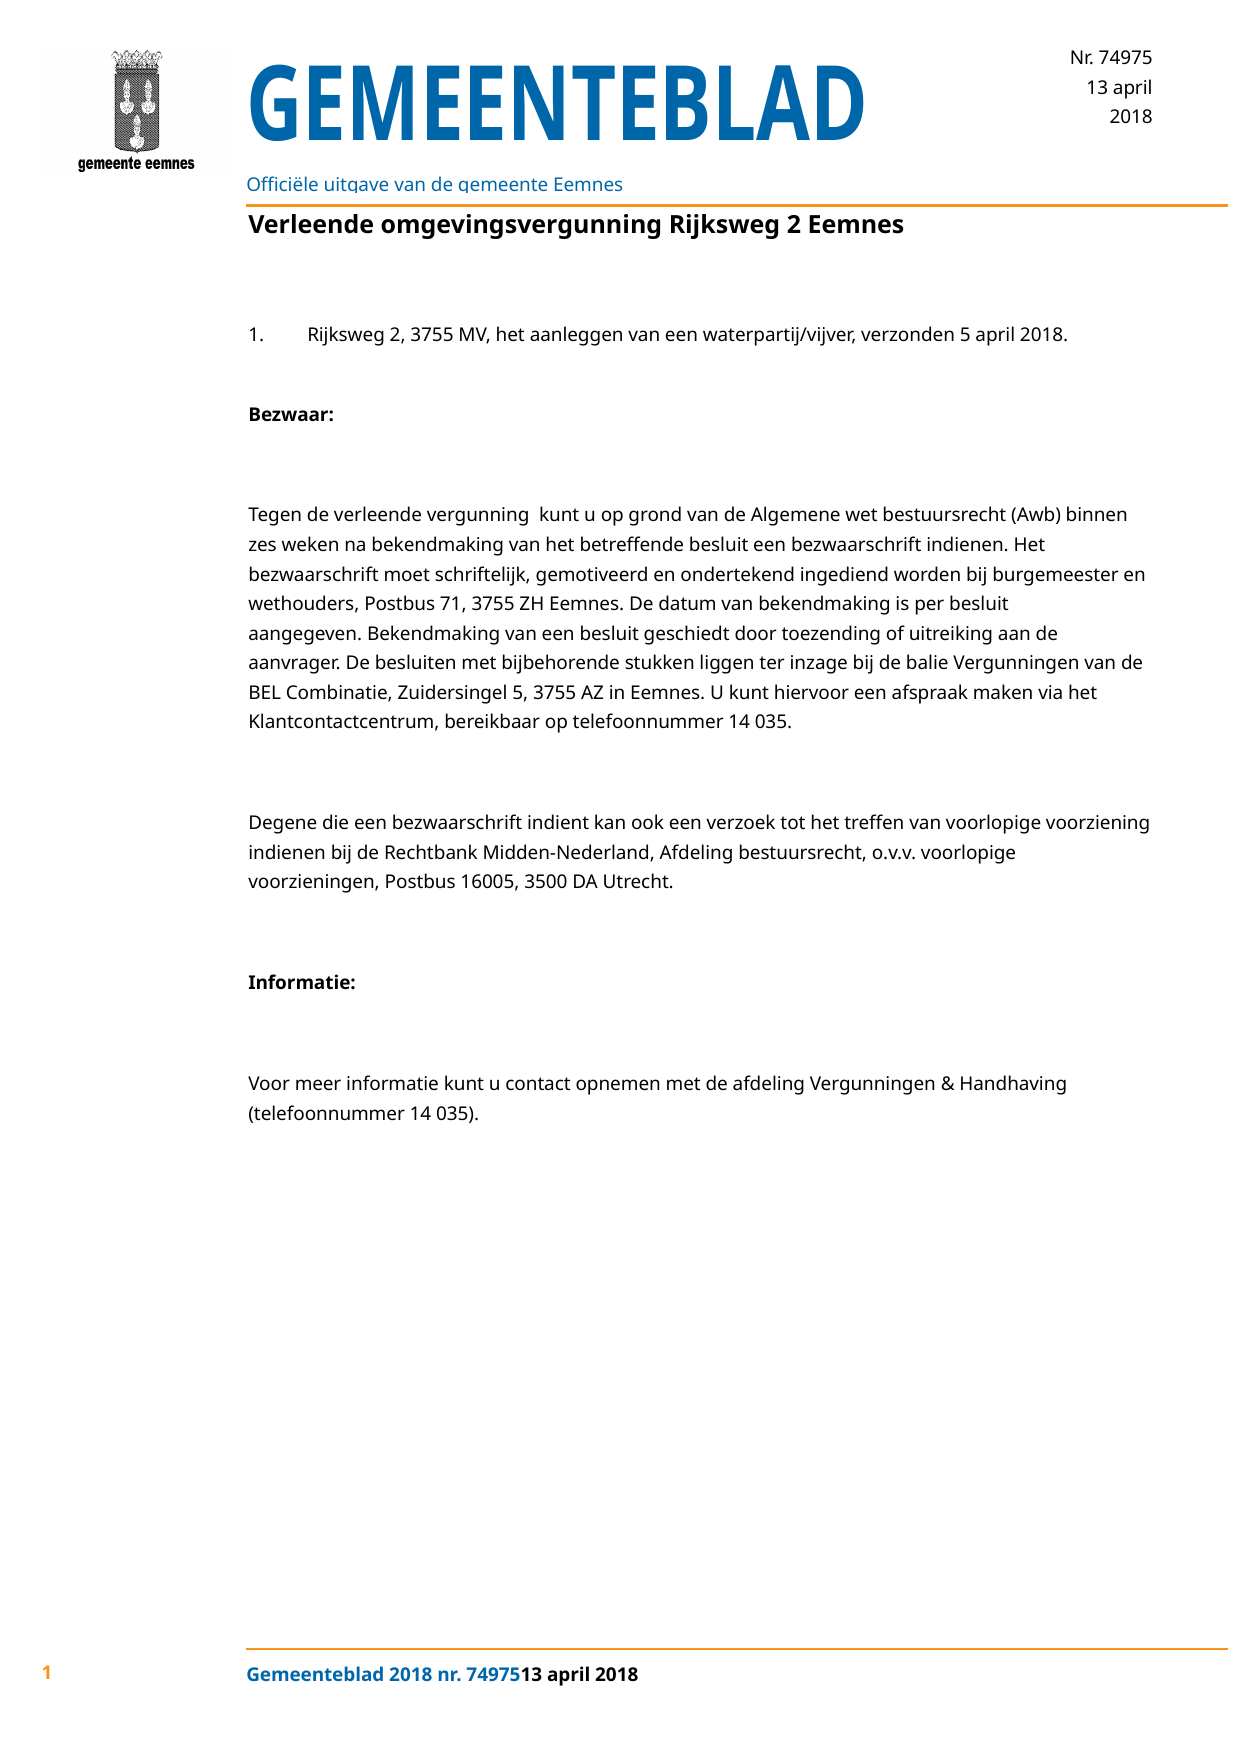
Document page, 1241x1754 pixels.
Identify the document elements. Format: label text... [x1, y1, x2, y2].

text Tegen de verleende vergunning kunt u op grond van de Algemene wet bestuursrecht (Awb) binnen zes weken na bekendmaking van het betreffende besluit een bezwaarschrift indienen. Het bezwaarschrift moet schriftelijk, gemotiveerd en ondertekend ingediend worden bij burgemeester en wethouders, Postbus 71, 3755 ZH Eemnes. De datum van bekendmaking is per besluit aangegeven. Bekendmaking van een besluit geschiedt door toezending of uitreiking aan de aanvrager. De besluiten met bijbehorende stukken liggen ter inzage bij de balie Vergunningen van de BEL Combinatie, Zuidersingel 5, 3755 AZ in Eemnes. U kunt hiervoor een afspraak maken via het Klantcontactcentrum, bereikbaar op telefoonnummer 14 035. [248, 502, 1152, 734]
text Voor meer informatie kunt u contact opnemen met de afdeling Vergunningen & Handhaving (telefoonnummer 14 035). [248, 1070, 1152, 1126]
text Bezwaar: [248, 401, 1152, 426]
text Verleende omgevingsvergunning Rijksweg 2 Eemnes [248, 207, 1152, 241]
list Rijksweg 2, 3755 MV, het aanleggen van een waterpartij/vijver, verzonden 5 april 2018. [248, 321, 1152, 346]
text Informatie: [248, 969, 1152, 995]
text Degene die een bezwaarschrift indient kan ook een verzoek tot het treffen van voorlopige voorziening indienen bij de Rechtbank Midden-Nederland, Afdeling bestuursrecht, o.v.v. voorlopige voorzieningen, Postbus 16005, 3500 DA Utrecht. [248, 809, 1152, 894]
picture [41, 47, 231, 172]
